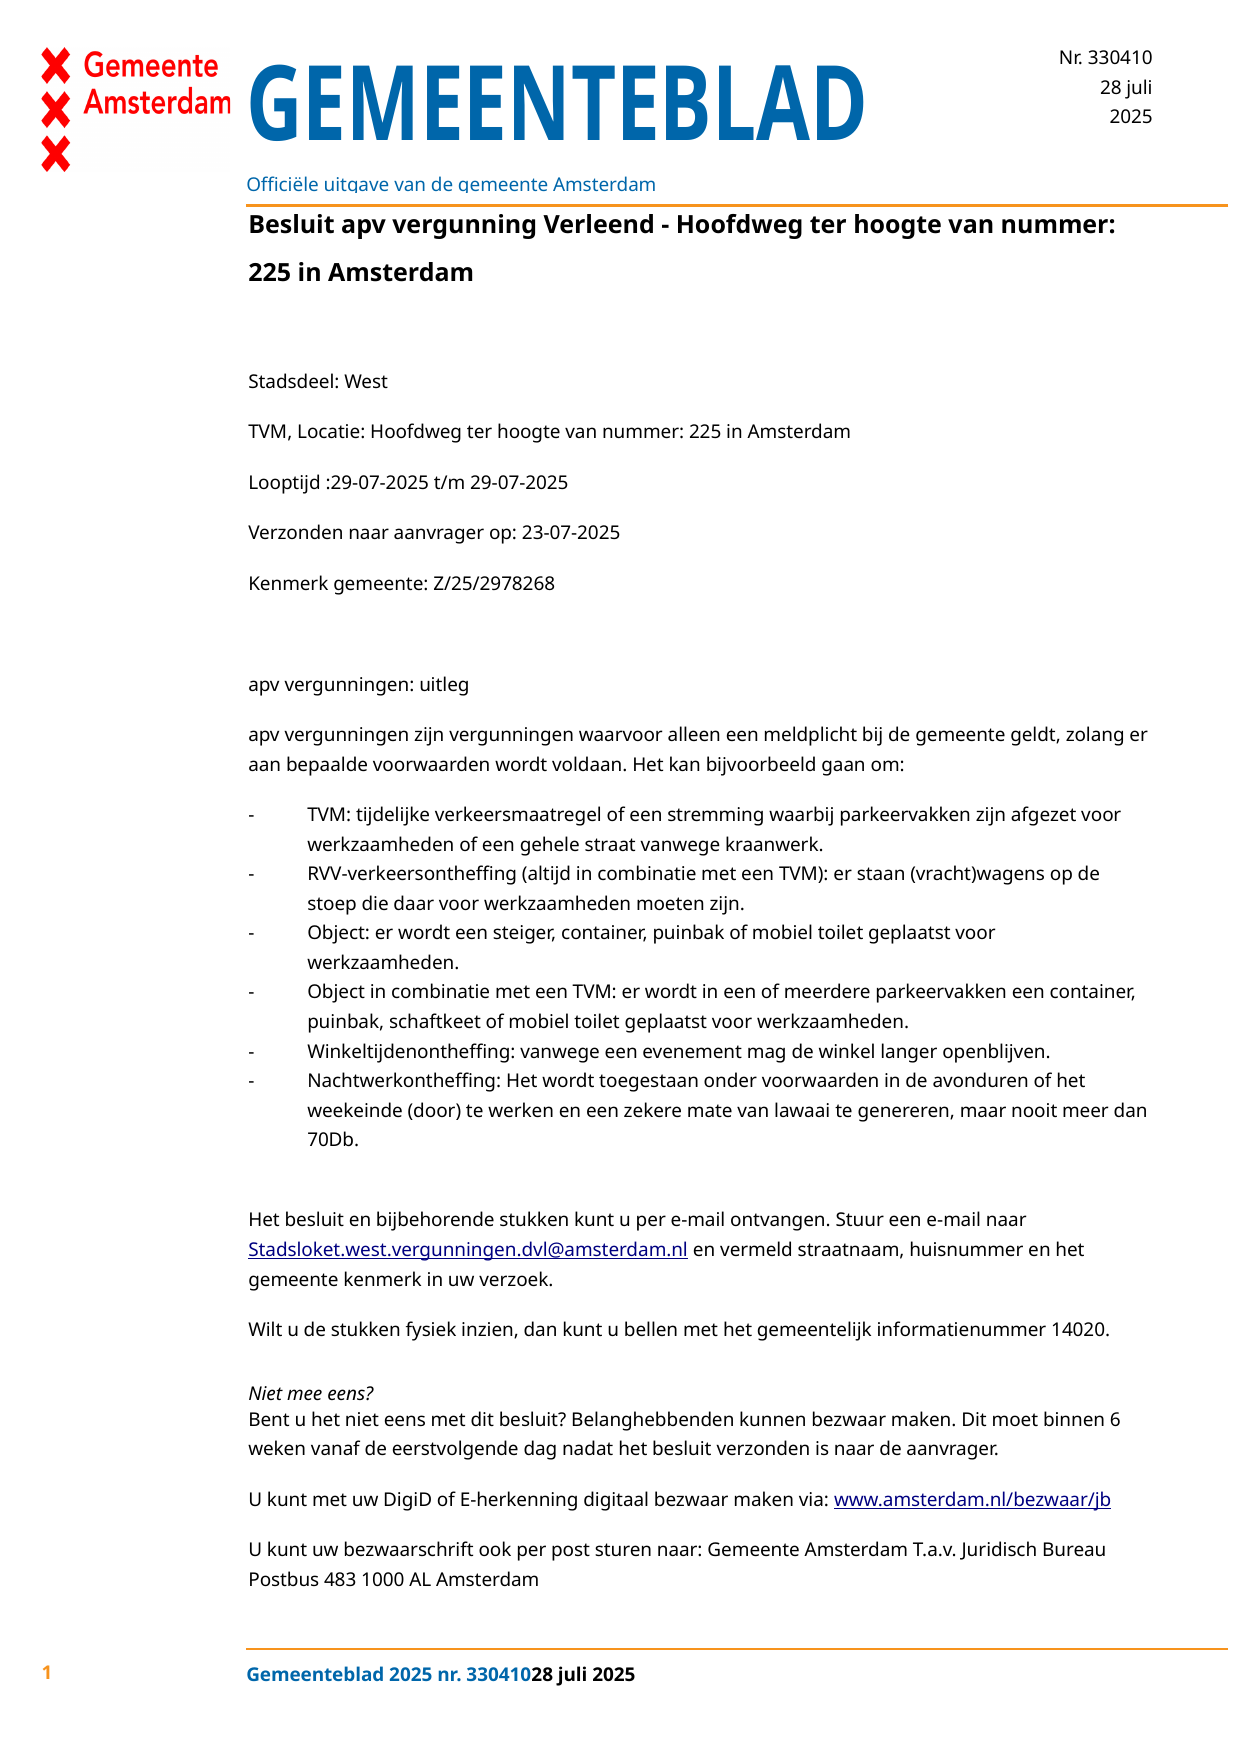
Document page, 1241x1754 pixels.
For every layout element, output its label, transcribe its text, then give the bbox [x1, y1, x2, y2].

text Kenmerk gemeente: Z/25/2978268 [248, 570, 1152, 596]
text Stadsdeel: West [248, 368, 1152, 394]
text Looptijd :29-07-2025 t/m 29-07-2025 [248, 469, 1152, 495]
list TVM: tijdelijke verkeersmaatregel of een stremming waarbij parkeervakken zijn afgezet voor werkzaamheden of een gehele straat vanwege kraanwerk. [248, 801, 1152, 857]
text U kunt met uw DigiD of E-herkenning digitaal bezwaar maken via: www.amsterdam.nl/bezwaar/jb [248, 1486, 1152, 1512]
list Object: er wordt een steiger, container, puinbak of mobiel toilet geplaatst voor werkzaamheden. [248, 919, 1152, 975]
text U kunt uw bezwaarschrift ook per post sturen naar: Gemeente Amsterdam T.a.v. Juridisch Bureau Postbus 483 1000 AL Amsterdam [248, 1536, 1152, 1592]
text Besluit apv vergunning Verleend - Hoofdweg ter hoogte van nummer: 225 in Amsterdam [248, 207, 1152, 288]
text Bent u het niet eens met dit besluit? Belanghebbenden kunnen bezwaar maken. Dit moet binnen 6 weken vanaf de eerstvolgende dag nadat het besluit verzonden is naar de aanvrager. [248, 1406, 1152, 1461]
text Niet mee eens? [248, 1380, 1152, 1406]
text Verzonden naar aanvrager op: 23-07-2025 [248, 519, 1152, 545]
text apv vergunningen zijn vergunningen waarvoor alleen een meldplicht bij de gemeente geldt, zolang er aan bepaalde voorwaarden wordt voldaan. Het kan bijvoorbeeld gaan om: [248, 721, 1152, 777]
picture [41, 47, 231, 172]
text TVM, Locatie: Hoofdweg ter hoogte van nummer: 225 in Amsterdam [248, 419, 1152, 444]
list RVV-verkeersontheffing (altijd in combinatie met een TVM): er staan (vracht)wagens op de stoep die daar voor werkzaamheden moeten zijn. [248, 860, 1152, 916]
text Wilt u de stukken fysiek inzien, dan kunt u bellen met het gemeentelijk informatienummer 14020. [248, 1316, 1152, 1342]
list Winkeltijdenontheffing: vanwege een evenement mag de winkel langer openblijven. [248, 1038, 1152, 1064]
text Het besluit en bijbehorende stukken kunt u per e-mail ontvangen. Stuur een e-mail naar Stadsloket.west.vergunningen.dvl@amsterdam.nl en vermeld straatnaam, huisnummer en het gemeente kenmerk in uw verzoek. [248, 1207, 1152, 1292]
list Object in combinatie met een TVM: er wordt in een of meerdere parkeervakken een container, puinbak, schaftkeet of mobiel toilet geplaatst voor werkzaamheden. [248, 979, 1152, 1034]
list Nachtwerkontheffing: Het wordt toegestaan onder voorwaarden in de avonduren of het weekeinde (door) te werken en een zekere mate van lawaai te genereren, maar nooit meer dan 70Db. [248, 1067, 1152, 1152]
text apv vergunningen: uitleg [248, 671, 1152, 697]
